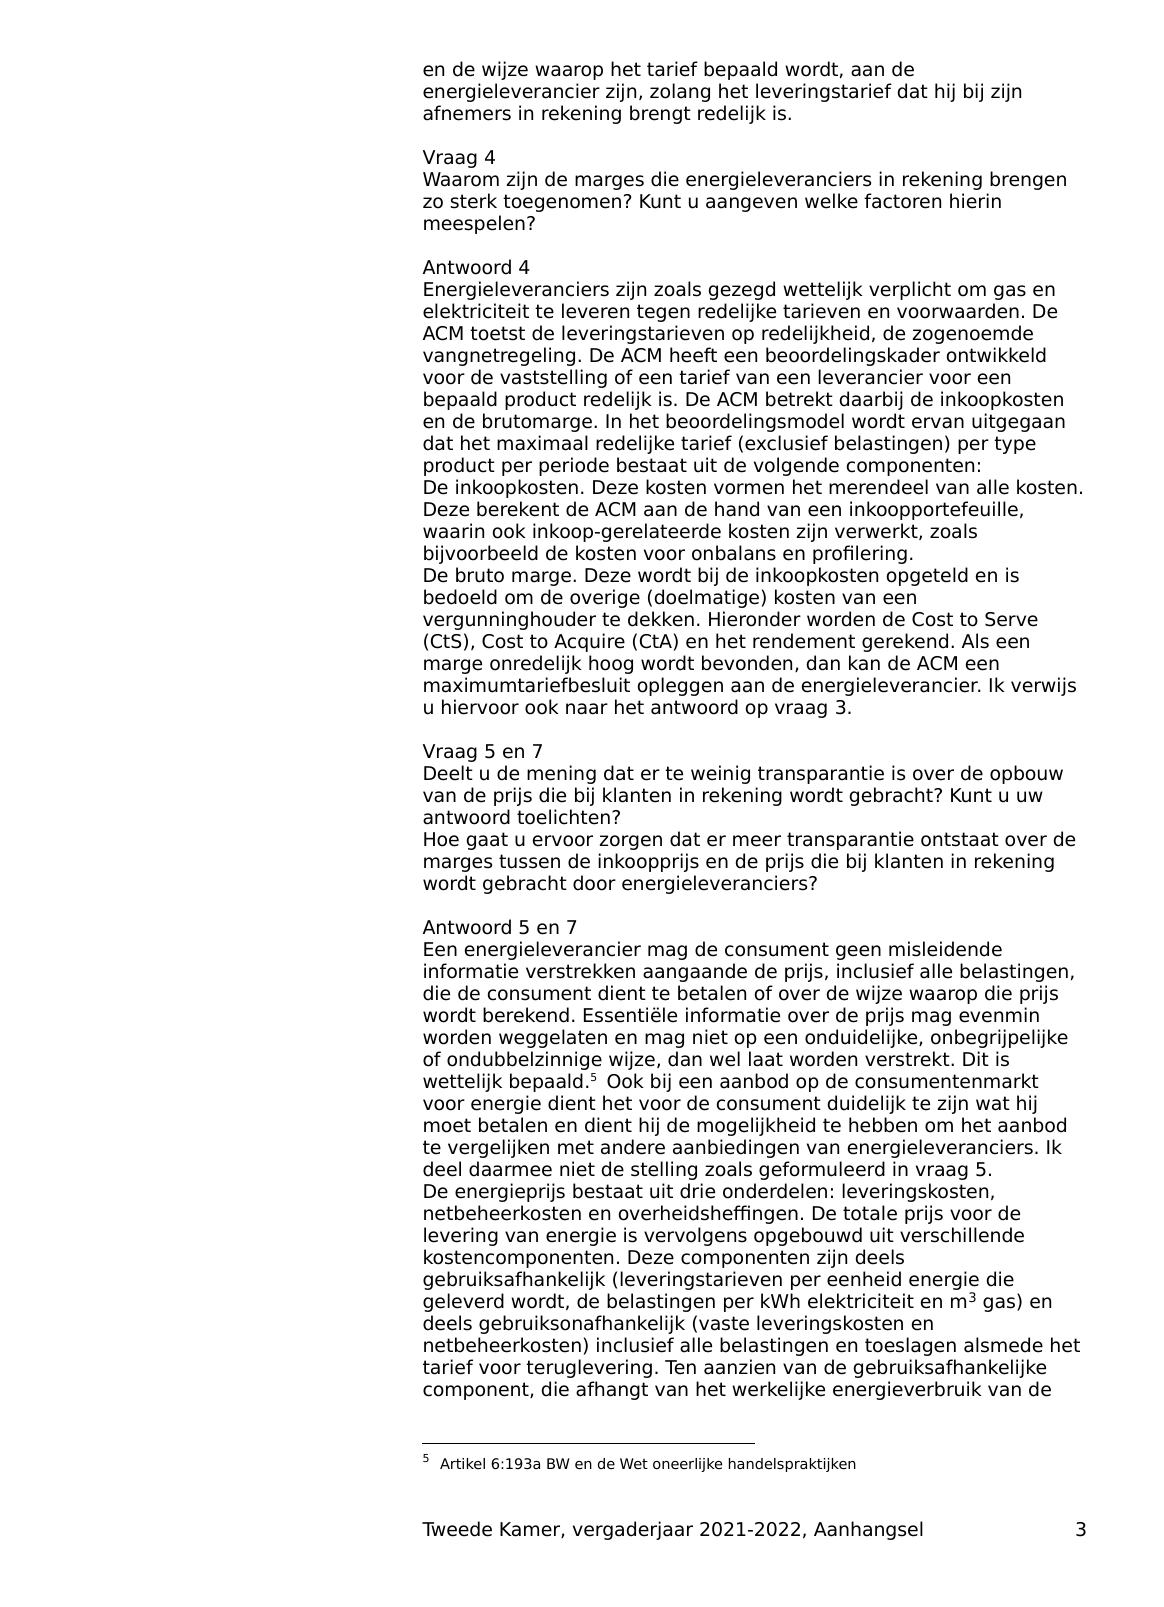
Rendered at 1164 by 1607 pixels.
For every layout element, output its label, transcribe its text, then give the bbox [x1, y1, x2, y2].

text en de wijze waarop het tarief bepaald wordt, aan de energieleverancier zijn, zolang het leveringstarief dat hij bij zijn afnemers in rekening brengt redelijk is. [422, 59, 1087, 125]
text De inkoopkosten. Deze kosten vormen het merendeel van alle kosten. Deze berekent de ACM aan de hand van een inkoopportefeuille, waarin ook inkoop-gerelateerde kosten zijn verwerkt, zoals bijvoorbeeld de kosten voor onbalans en profilering. [422, 477, 1087, 565]
text Hoe gaat u ervoor zorgen dat er meer transparantie ontstaat over de marges tussen de inkoopprijs en de prijs die bij klanten in rekening wordt gebracht door energieleveranciers? [422, 829, 1087, 895]
text Een energieleverancier mag de consument geen misleidende informatie verstrekken aangaande de prijs, inclusief alle belastingen, die de consument dient te betalen of over de wijze waarop die prijs wordt berekend. Essentiële informatie over de prijs mag evenmin worden weggelaten en mag niet op een onduidelijke, onbegrijpelijke of ondubbelzinnige wijze, dan wel laat worden verstrekt. Dit is wettelijk bepaald. Ook bij een aanbod op de consumentenmarkt voor energie dient het voor de consument duidelijk te zijn wat hij moet betalen en dient hij de mogelijkheid te hebben om het aanbod te vergelijken met andere aanbiedingen van energieleveranciers. Ik deel daarmee niet de stelling zoals geformuleerd in vraag 5. [422, 939, 1087, 1181]
text Energieleveranciers zijn zoals gezegd wettelijk verplicht om gas en elektriciteit te leveren tegen redelijke tarieven en voorwaarden. De ACM toetst de leveringstarieven op redelijkheid, de zogenoemde vangnetregeling. De ACM heeft een beoordelingskader ontwikkeld voor de vaststelling of een tarief van een leverancier voor een bepaald product redelijk is. De ACM betrekt daarbij de inkoopkosten en de brutomarge. In het beoordelingsmodel wordt ervan uitgegaan dat het maximaal redelijke tarief (exclusief belastingen) per type product per periode bestaat uit de volgende componenten: [422, 279, 1087, 477]
text Deelt u de mening dat er te weinig transparantie is over de opbouw van de prijs die bij klanten in rekening wordt gebracht? Kunt u uw antwoord toelichten? [422, 763, 1087, 829]
text Vraag 5 en 7 [422, 741, 1087, 763]
text Vraag 4 [422, 147, 1087, 169]
text Antwoord 5 en 7 [422, 917, 1087, 939]
text Artikel 6:193a BW en de Wet oneerlijke handelspraktijken [422, 1452, 1087, 1474]
text De bruto marge. Deze wordt bij de inkoopkosten opgeteld en is bedoeld om de overige (doelmatige) kosten van een vergunninghouder te dekken. Hieronder worden de Cost to Serve (CtS), Cost to Acquire (CtA) en het rendement gerekend. Als een marge onredelijk hoog wordt bevonden, dan kan de ACM een maximumtariefbesluit opleggen aan de energieleverancier. Ik verwijs u hiervoor ook naar het antwoord op vraag 3. [422, 565, 1087, 719]
text Waarom zijn de marges die energieleveranciers in rekening brengen zo sterk toegenomen? Kunt u aangeven welke factoren hierin meespelen? [422, 169, 1087, 235]
text De energieprijs bestaat uit drie onderdelen: leveringskosten, netbeheerkosten en overheidsheffingen. De totale prijs voor de levering van energie is vervolgens opgebouwd uit verschillende kostencomponenten. Deze componenten zijn deels gebruiksafhankelijk (leveringstarieven per eenheid energie die geleverd wordt, de belastingen per kWh elektriciteit en m3 gas) en deels gebruiksonafhankelijk (vaste leveringskosten en netbeheerkosten) inclusief alle belastingen en toeslagen alsmede het tarief voor teruglevering. Ten aanzien van de gebruiksafhankelijke component, die afhangt van het werkelijke energieverbruik van de [422, 1181, 1087, 1401]
text Antwoord 4 [422, 257, 1087, 279]
